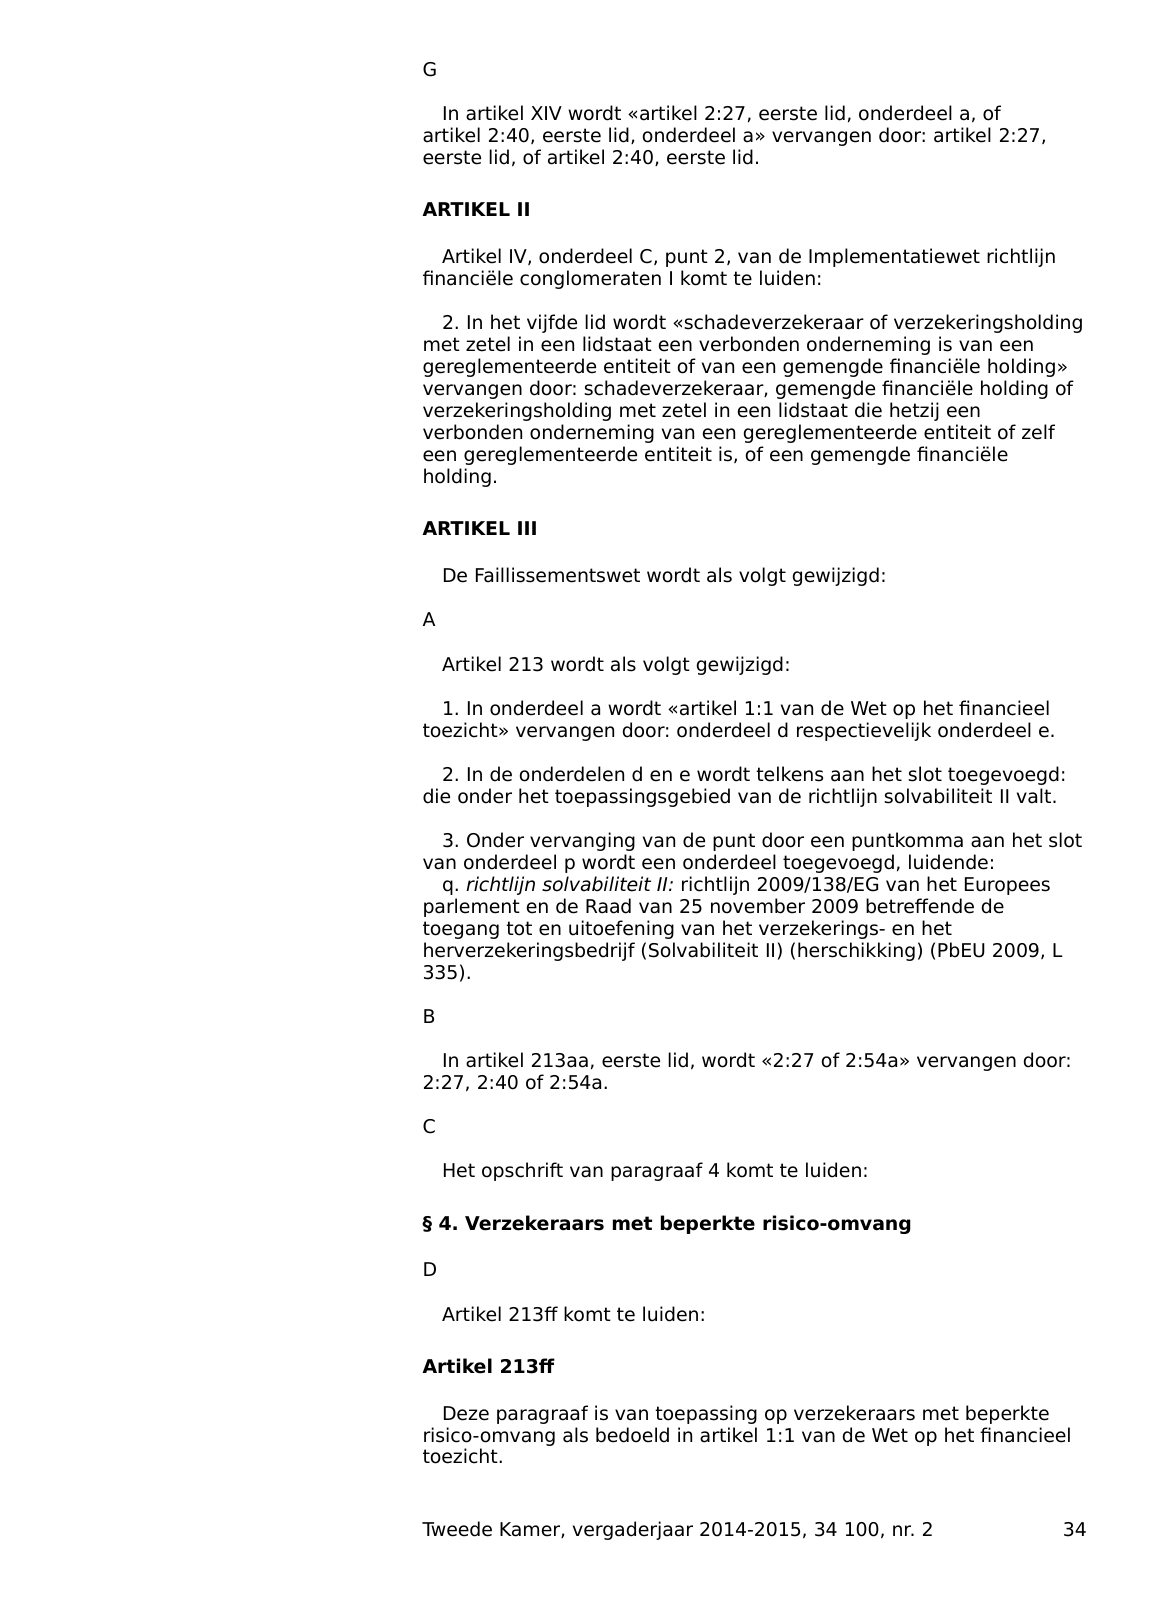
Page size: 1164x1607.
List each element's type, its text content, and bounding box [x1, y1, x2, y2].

text In artikel XIV wordt «artikel 2:27, eerste lid, onderdeel a, of artikel 2:40, eerste lid, onderdeel a» vervangen door: artikel 2:27, eerste lid, of artikel 2:40, eerste lid. [422, 103, 1087, 169]
text C [422, 1116, 1087, 1138]
text Artikel IV, onderdeel C, punt 2, van de Implementatiewet richtlijn financiële conglomeraten I komt te luiden: [422, 246, 1087, 290]
text G [422, 59, 1087, 81]
text 1. In onderdeel a wordt «artikel 1:1 van de Wet op het financieel toezicht» vervangen door: onderdeel d respectievelijk onderdeel e. [422, 698, 1087, 742]
text A [422, 609, 1087, 631]
text Deze paragraaf is van toepassing op verzekeraars met beperkte risico-omvang als bedoeld in artikel 1:1 van de Wet op het financieel toezicht. [422, 1402, 1087, 1468]
subtitle ARTIKEL II [422, 199, 1087, 221]
text Artikel 213 wordt als volgt gewijzigd: [422, 653, 1087, 675]
text 2. In het vijfde lid wordt «schadeverzekeraar of verzekeringsholding met zetel in een lidstaat een verbonden onderneming is van een gereglementeerde entiteit of van een gemengde financiële holding» vervangen door: schadeverzekeraar, gemengde financiële holding of verzekeringsholding met zetel in een lidstaat die hetzij een verbonden onderneming van een gereglementeerde entiteit of zelf een gereglementeerde entiteit is, of een gemengde financiële holding. [422, 312, 1087, 488]
text B [422, 1006, 1087, 1028]
text Artikel 213ff komt te luiden: [422, 1303, 1087, 1326]
subtitle Artikel 213ff [422, 1356, 1087, 1377]
subtitle § 4. Verzekeraars met beperkte risico-omvang [422, 1212, 1087, 1234]
text De Faillissementswet wordt als volgt gewijzigd: [422, 565, 1087, 587]
text Het opschrift van paragraaf 4 komt te luiden: [422, 1160, 1087, 1182]
text D [422, 1259, 1087, 1281]
subtitle ARTIKEL III [422, 518, 1087, 540]
text q. richtlijn solvabiliteit II: richtlijn 2009/138/EG van het Europees parlement en de Raad van 25 november 2009 betreffende de toegang tot en uitoefening van het verzekerings- en het herverzekeringsbedrijf (Solvabiliteit II) (herschikking) (PbEU 2009, L 335). [422, 874, 1087, 984]
text In artikel 213aa, eerste lid, wordt «2:27 of 2:54a» vervangen door: 2:27, 2:40 of 2:54a. [422, 1050, 1087, 1094]
text 2. In de onderdelen d en e wordt telkens aan het slot toegevoegd: die onder het toepassingsgebied van de richtlijn solvabiliteit II valt. [422, 764, 1087, 808]
text 3. Onder vervanging van de punt door een puntkomma aan het slot van onderdeel p wordt een onderdeel toegevoegd, luidende: [422, 830, 1087, 874]
